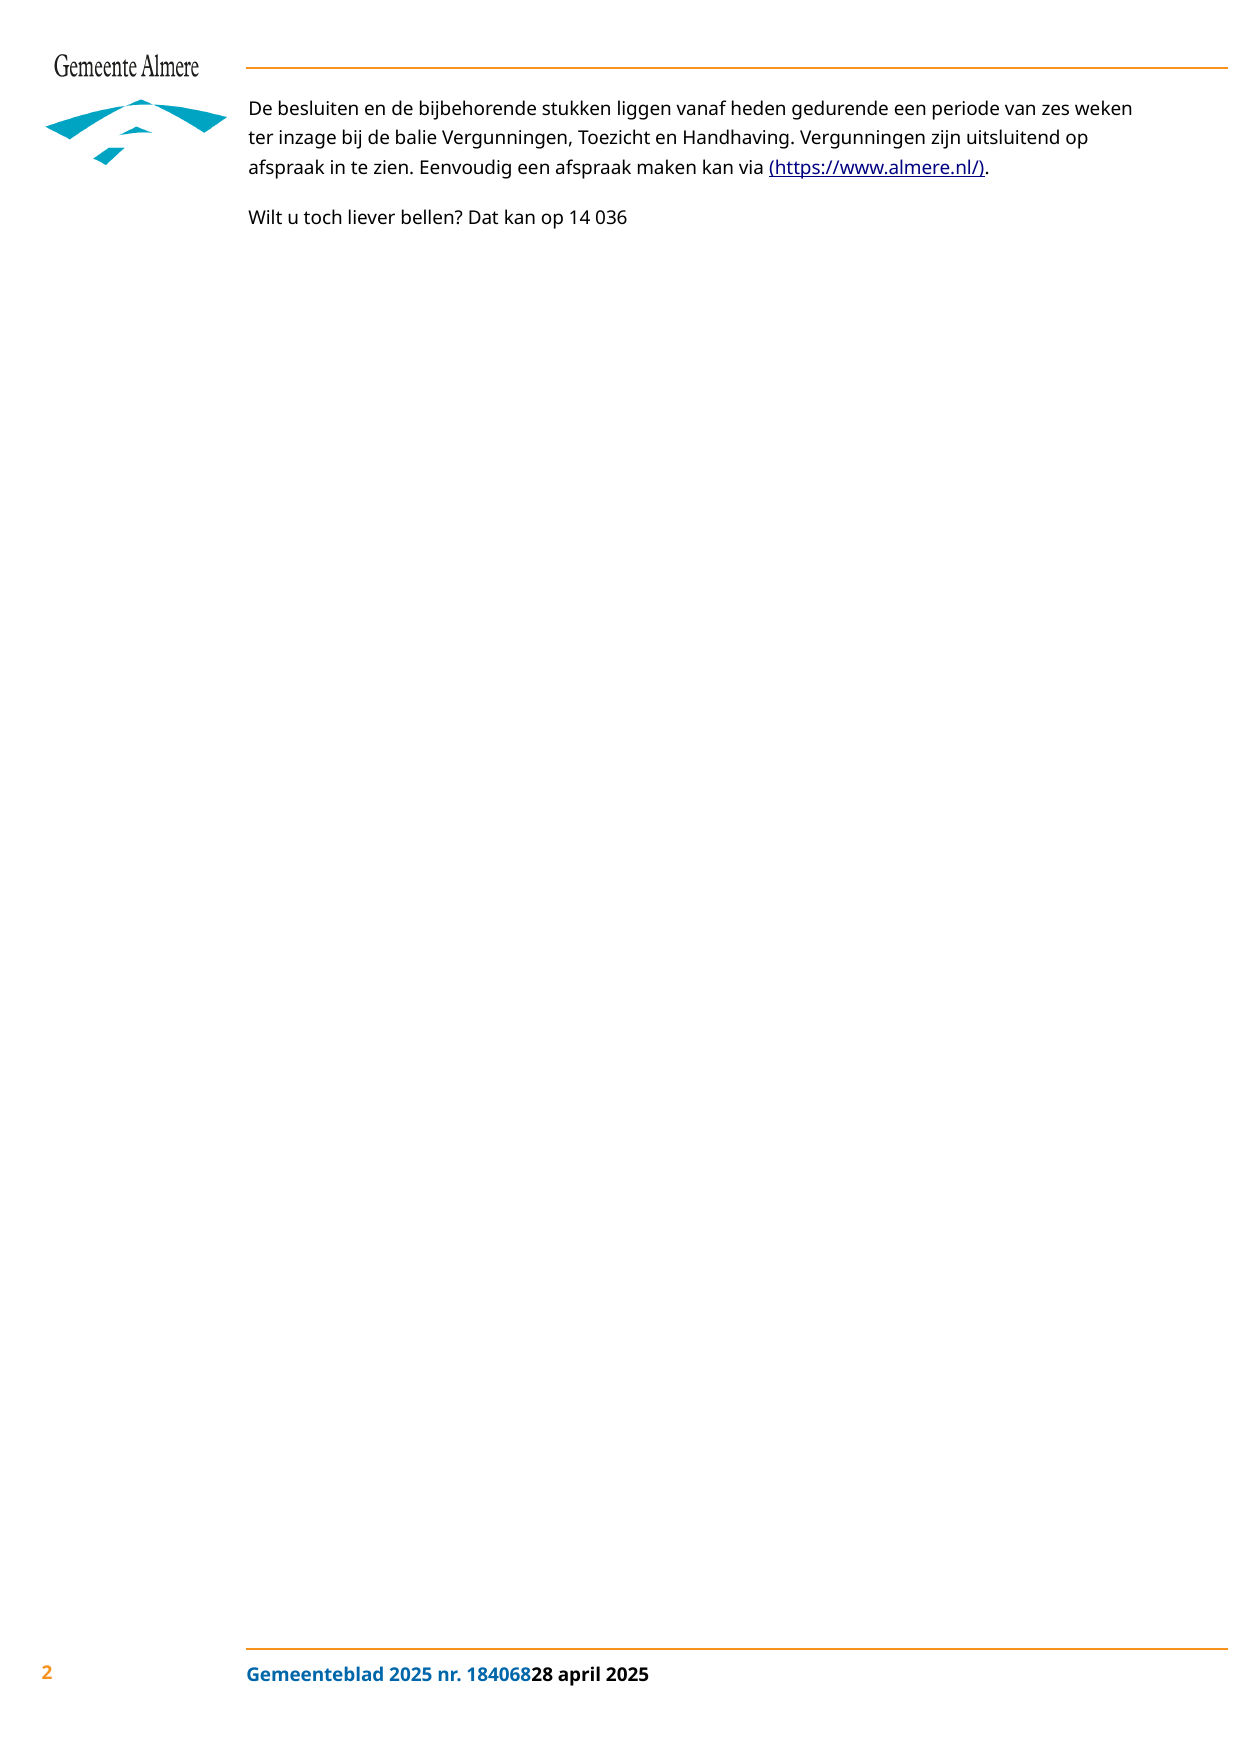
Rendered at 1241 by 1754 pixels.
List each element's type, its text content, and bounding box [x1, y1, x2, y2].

picture [41, 47, 231, 172]
text De besluiten en de bijbehorende stukken liggen vanaf heden gedurende een periode van zes weken ter inzage bij de balie Vergunningen, Toezicht en Handhaving. Vergunningen zijn uitsluitend op afspraak in te zien. Eenvoudig een afspraak maken kan via (https://www.almere.nl/). [248, 95, 1152, 180]
text Wilt u toch liever bellen? Dat kan op 14 036 [248, 204, 1152, 230]
